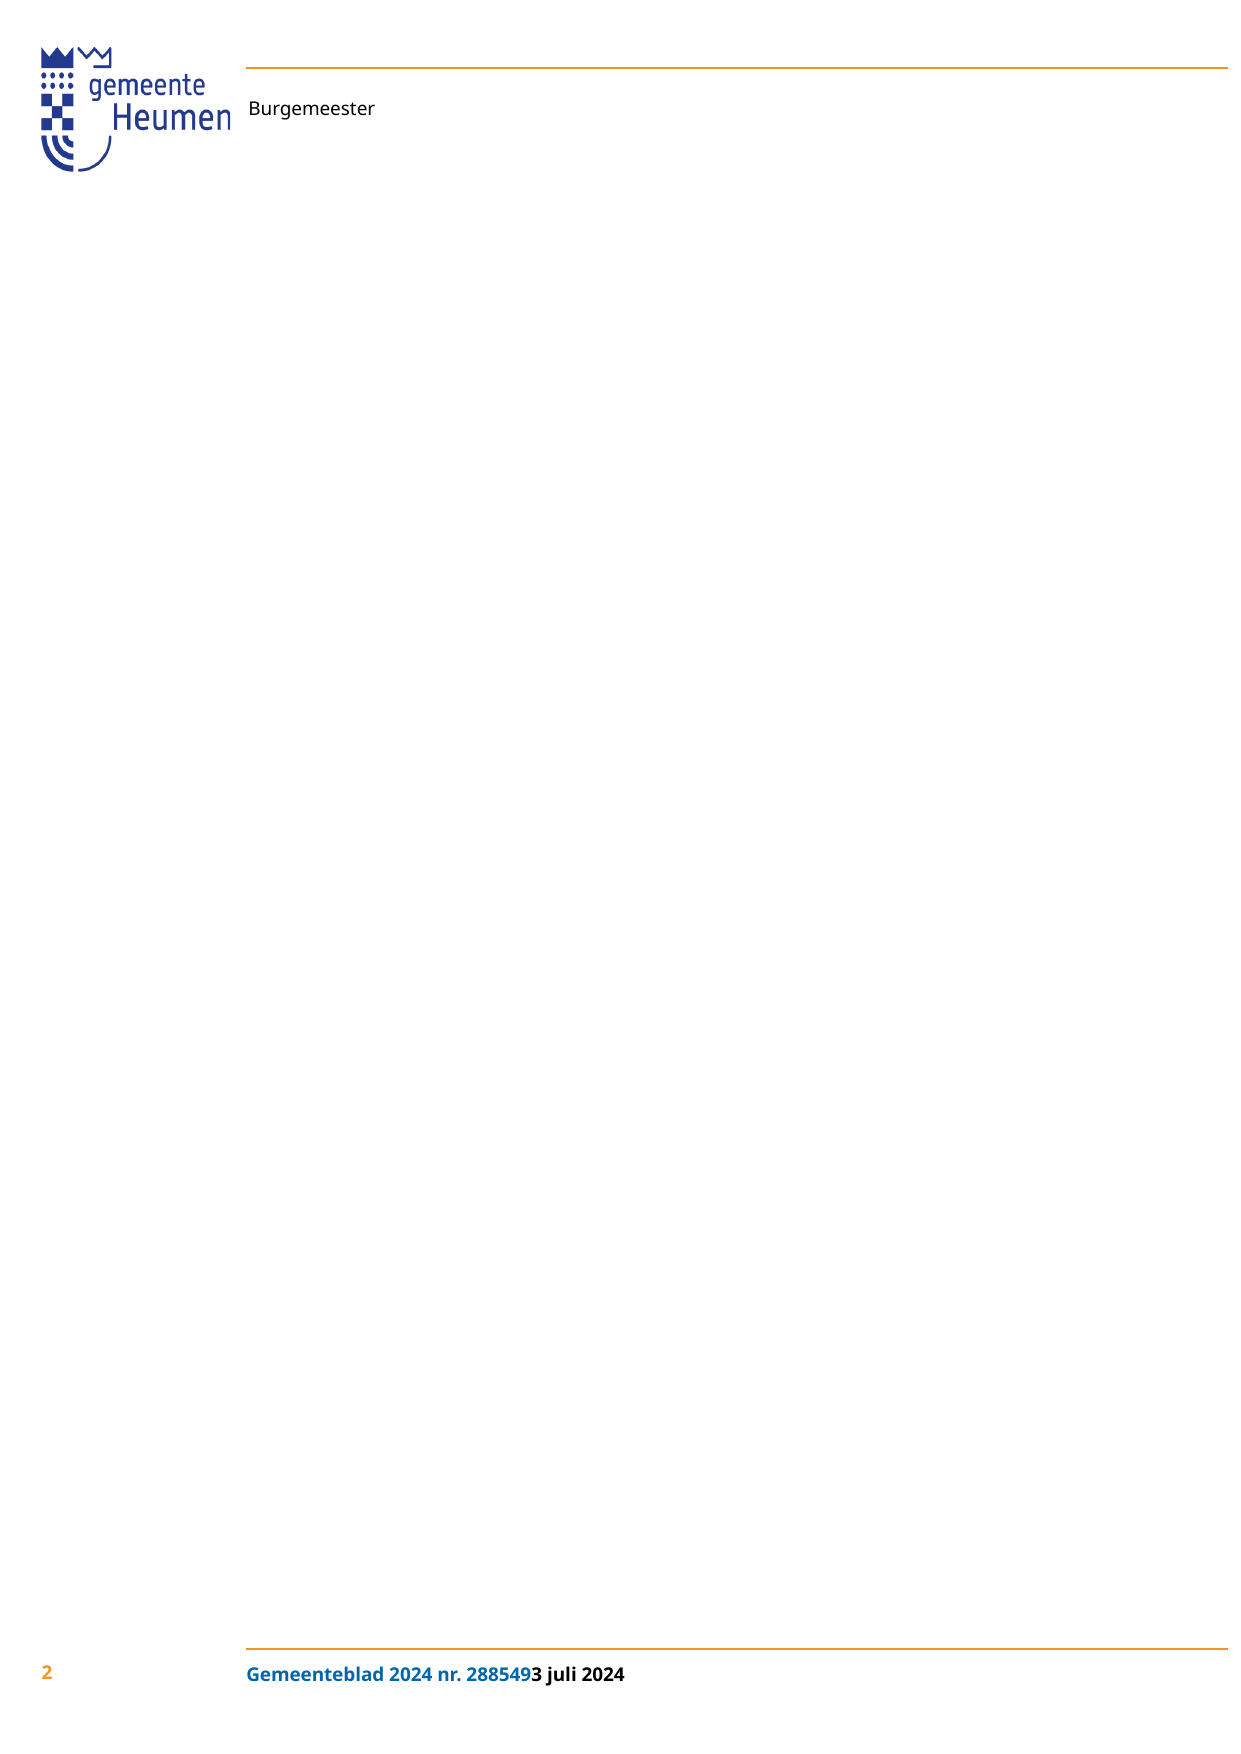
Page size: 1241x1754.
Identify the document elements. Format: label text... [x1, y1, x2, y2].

picture [41, 47, 231, 172]
text Burgemeester [248, 95, 1152, 121]
